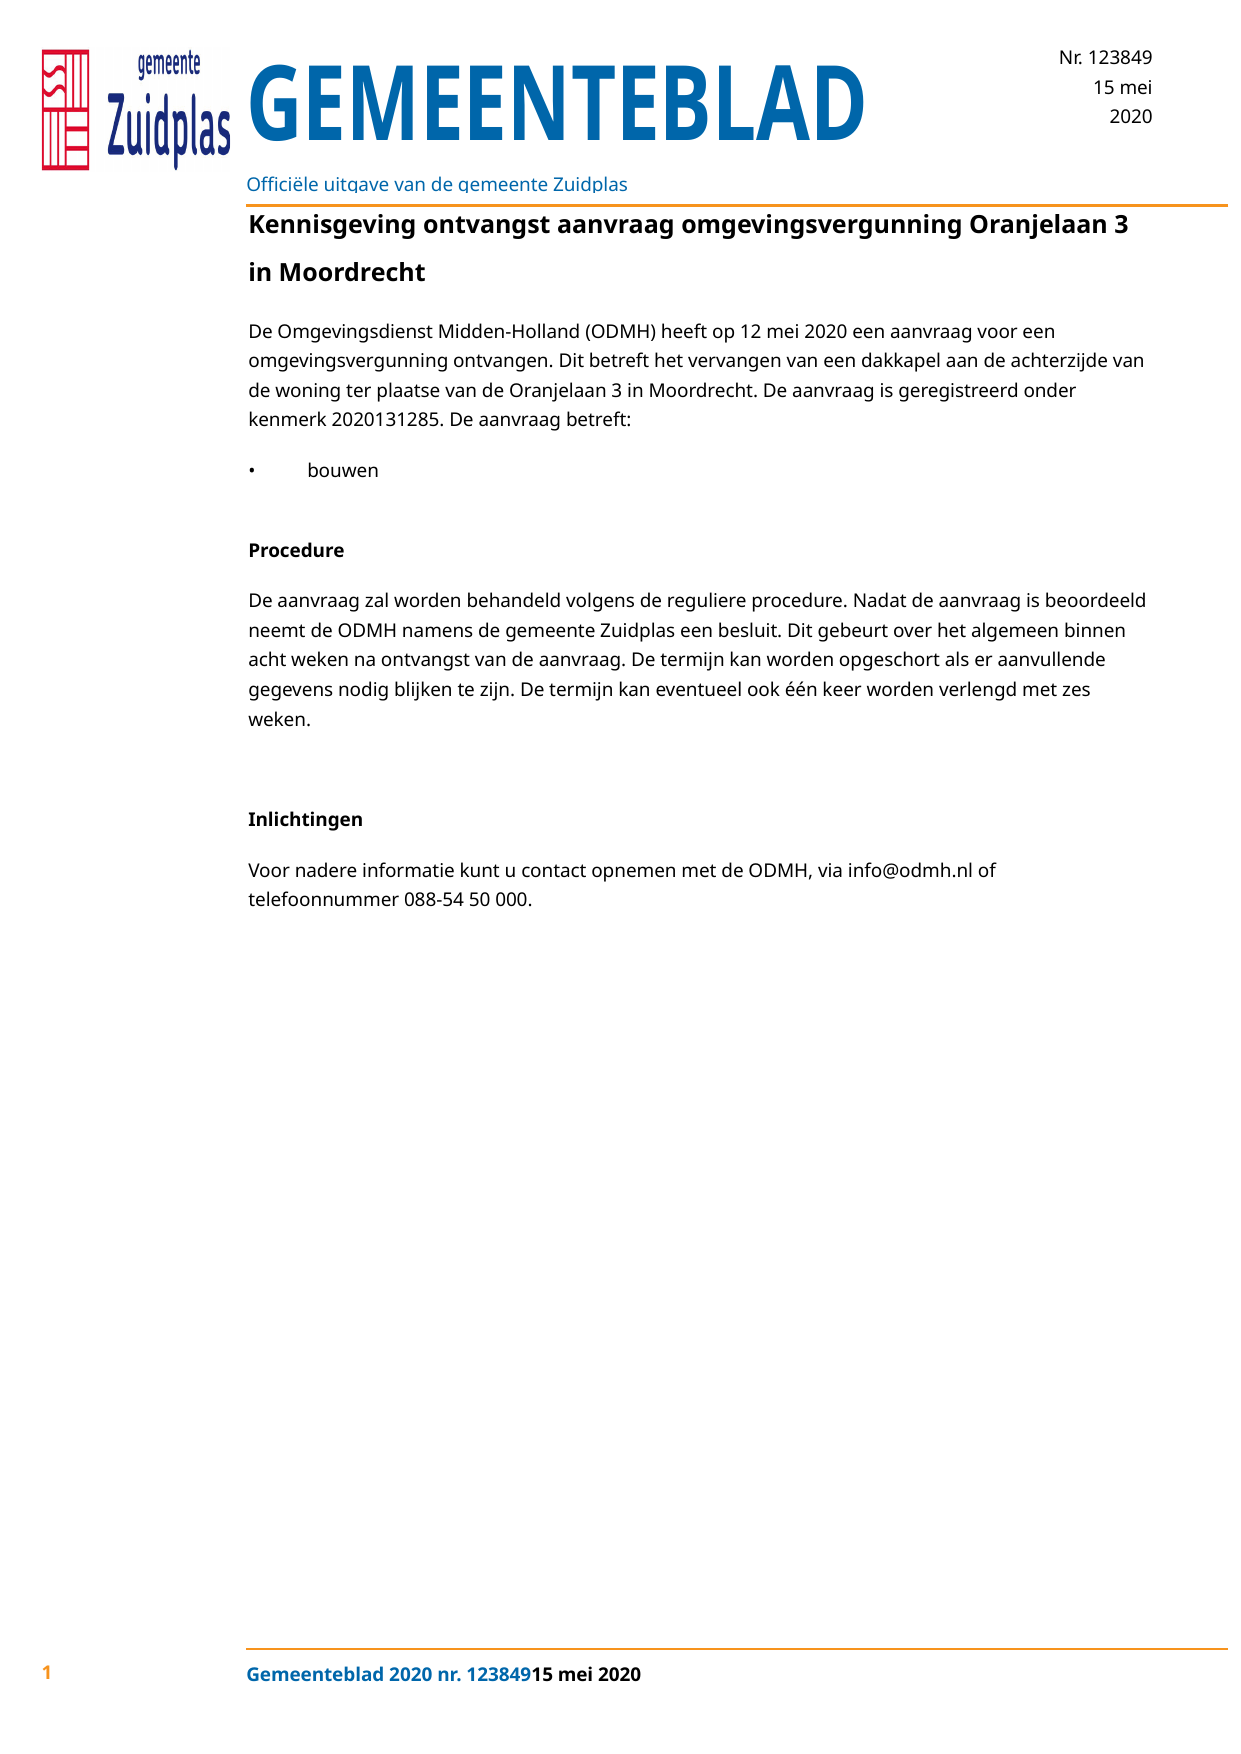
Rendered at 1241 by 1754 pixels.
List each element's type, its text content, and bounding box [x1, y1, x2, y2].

text Inlichtingen [248, 807, 1152, 832]
text De Omgevingsdienst Midden-Holland (ODMH) heeft op 12 mei 2020 een aanvraag voor een omgevingsvergunning ontvangen. Dit betreft het vervangen van een dakkapel aan de achterzijde van de woning ter plaatse van de Oranjelaan 3 in Moordrecht. De aanvraag is geregistreerd onder kenmerk 2020131285. De aanvraag betreft: [248, 318, 1152, 432]
text Kennisgeving ontvangst aanvraag omgevingsvergunning Oranjelaan 3 in Moordrecht [248, 207, 1152, 288]
list bouwen [248, 457, 1152, 483]
text De aanvraag zal worden behandeld volgens de reguliere procedure. Nadat de aanvraag is beoordeeld neemt de ODMH namens de gemeente Zuidplas een besluit. Dit gebeurt over het algemeen binnen acht weken na ontvangst van de aanvraag. De termijn kan worden opgeschort als er aanvullende gegevens nodig blijken te zijn. De termijn kan eventueel ook één keer worden verlengd met zes weken. [248, 587, 1152, 732]
text Procedure [248, 537, 1152, 563]
text Voor nadere informatie kunt u contact opnemen met de ODMH, via info@odmh.nl of telefoonnummer 088-54 50 000. [248, 857, 1152, 912]
picture [41, 47, 231, 172]
